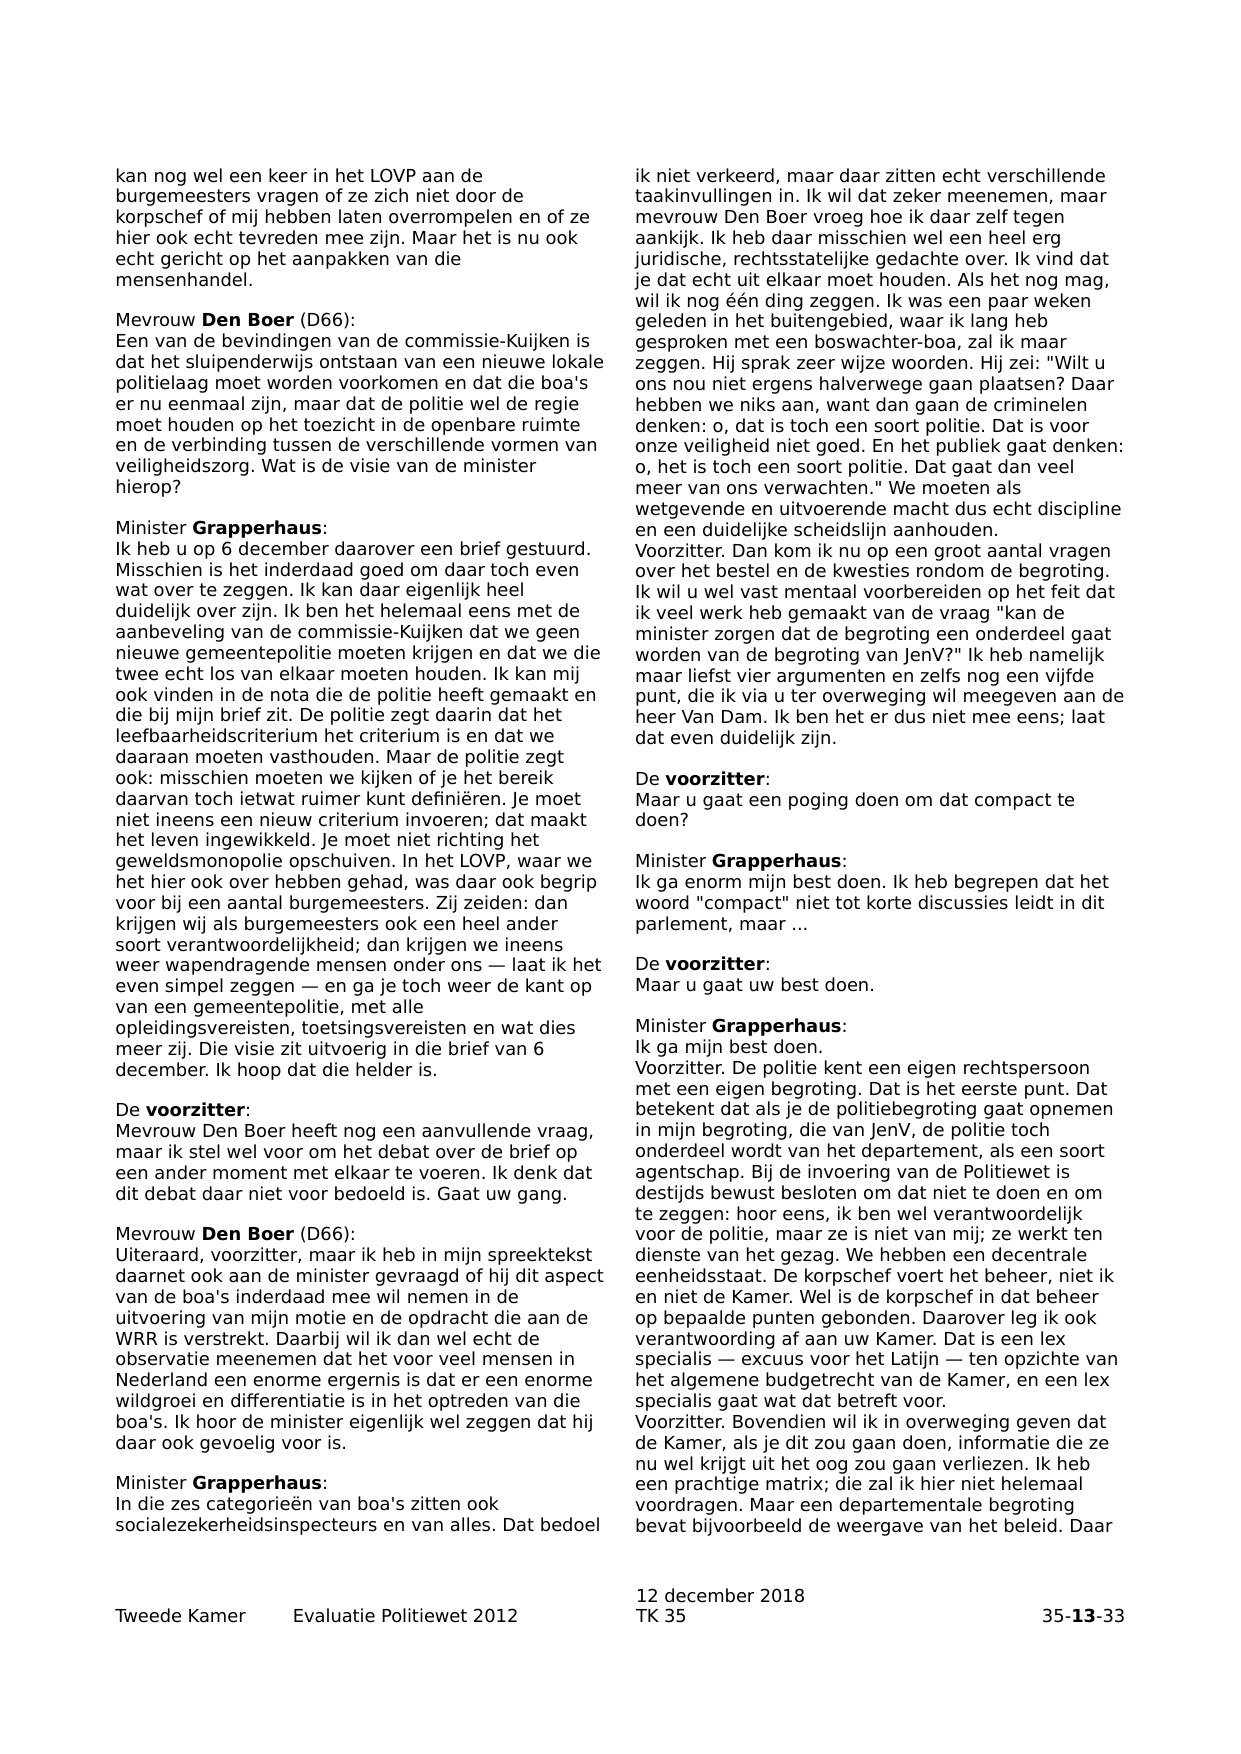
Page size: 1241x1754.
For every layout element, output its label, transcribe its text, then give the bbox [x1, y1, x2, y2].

text Minister Grapperhaus: [635, 851, 1125, 872]
text Ik ga enorm mijn best doen. Ik heb begrepen dat het woord "compact" niet tot korte discussies leidt in dit parlement, maar ... [635, 872, 1125, 934]
text Minister Grapperhaus: [115, 518, 605, 538]
text Minister Grapperhaus: [115, 1473, 605, 1494]
text kan nog wel een keer in het LOVP aan de burgemeesters vragen of ze zich niet door de korpschef of mij hebben laten overrompelen en of ze hier ook echt tevreden mee zijn. Maar het is nu ook echt gericht op het aanpakken van die mensenhandel. [115, 165, 605, 290]
text Maar u gaat uw best doen. [635, 975, 1125, 996]
text Voorzitter. De politie kent een eigen rechtspersoon met een eigen begroting. Dat is het eerste punt. Dat betekent dat als je de politiebegroting gaat opnemen in mijn begroting, die van JenV, de politie toch onderdeel wordt van het departement, als een soort agentschap. Bij de invoering van de Politiewet is destijds bewust besloten om dat niet te doen en om te zeggen: hoor eens, ik ben wel verantwoordelijk voor de politie, maar ze is niet van mij; ze werkt ten dienste van het gezag. We hebben een decentrale eenheidsstaat. De korpschef voert het beheer, niet ik en niet de Kamer. Wel is de korpschef in dat beheer op bepaalde punten gebonden. Daarover leg ik ook verantwoording af aan uw Kamer. Dat is een lex specialis — excuus voor het Latijn — ten opzichte van het algemene budgetrecht van de Kamer, en een lex specialis gaat wat dat betreft voor. [635, 1057, 1125, 1412]
text Mevrouw Den Boer (D66): [115, 1224, 605, 1245]
text Een van de bevindingen van de commissie-Kuijken is dat het sluipenderwijs ontstaan van een nieuwe lokale politielaag moet worden voorkomen en dat die boa's er nu eenmaal zijn, maar dat de politie wel de regie moet houden op het toezicht in de openbare ruimte en de verbinding tussen de verschillende vormen van veiligheidszorg. Wat is de visie van de minister hierop? [115, 331, 605, 498]
text Voorzitter. Dan kom ik nu op een groot aantal vragen over het bestel en de kwesties rondom de begroting. Ik wil u wel vast mentaal voorbereiden op het feit dat ik veel werk heb gemaakt van de vraag "kan de minister zorgen dat de begroting een onderdeel gaat worden van de begroting van JenV?" Ik heb namelijk maar liefst vier argumenten en zelfs nog een vijfde punt, die ik via u ter overweging wil meegeven aan de heer Van Dam. Ik ben het er dus niet mee eens; laat dat even duidelijk zijn. [635, 540, 1125, 749]
text Voorzitter. Bovendien wil ik in overweging geven dat de Kamer, als je dit zou gaan doen, informatie die ze nu wel krijgt uit het oog zou gaan verliezen. Ik heb een prachtige matrix; die zal ik hier niet helemaal voordragen. Maar een departementale begroting bevat bijvoorbeeld de weergave van het beleid. Daar [635, 1412, 1125, 1537]
text De voorzitter: [635, 769, 1125, 789]
text Minister Grapperhaus: [635, 1016, 1125, 1037]
text In die zes categorieën van boa's zitten ook socialezekerheidsinspecteurs en van alles. Dat bedoel [115, 1494, 605, 1536]
text Mevrouw Den Boer heeft nog een aanvullende vraag, maar ik stel wel voor om het debat over de brief op een ander moment met elkaar te voeren. Ik denk dat dit debat daar niet voor bedoeld is. Gaat uw gang. [115, 1121, 605, 1204]
text Ik ga mijn best doen. [635, 1037, 1125, 1057]
text Mevrouw Den Boer (D66): [115, 310, 605, 331]
text De voorzitter: [635, 954, 1125, 975]
text De voorzitter: [115, 1100, 605, 1121]
text Maar u gaat een poging doen om dat compact te doen? [635, 789, 1125, 831]
text Uiteraard, voorzitter, maar ik heb in mijn spreektekst daarnet ook aan de minister gevraagd of hij dit aspect van de boa's inderdaad mee wil nemen in de uitvoering van mijn motie en de opdracht die aan de WRR is verstrekt. Daarbij wil ik dan wel echt de observatie meenemen dat het voor veel mensen in Nederland een enorme ergernis is dat er een enorme wildgroei en differentiatie is in het optreden van die boa's. Ik hoor de minister eigenlijk wel zeggen dat hij daar ook gevoelig voor is. [115, 1245, 605, 1453]
text Ik heb u op 6 december daarover een brief gestuurd. Misschien is het inderdaad goed om daar toch even wat over te zeggen. Ik kan daar eigenlijk heel duidelijk over zijn. Ik ben het helemaal eens met de aanbeveling van de commissie-Kuijken dat we geen nieuwe gemeentepolitie moeten krijgen en dat we die twee echt los van elkaar moeten houden. Ik kan mij ook vinden in de nota die de politie heeft gemaakt en die bij mijn brief zit. De politie zegt daarin dat het leefbaarheidscriterium het criterium is en dat we daaraan moeten vasthouden. Maar de politie zegt ook: misschien moeten we kijken of je het bereik daarvan toch ietwat ruimer kunt definiëren. Je moet niet ineens een nieuw criterium invoeren; dat maakt het leven ingewikkeld. Je moet niet richting het geweldsmonopolie opschuiven. In het LOVP, waar we het hier ook over hebben gehad, was daar ook begrip voor bij een aantal burgemeesters. Zij zeiden: dan krijgen wij als burgemeesters ook een heel ander soort verantwoordelijkheid; dan krijgen we ineens weer wapendragende mensen onder ons — laat ik het even simpel zeggen — en ga je toch weer de kant op van een gemeentepolitie, met alle opleidingsvereisten, toetsingsvereisten en wat dies meer zij. Die visie zit uitvoerig in die brief van 6 december. Ik hoop dat die helder is. [115, 538, 605, 1080]
text ik niet verkeerd, maar daar zitten echt verschillende taakinvullingen in. Ik wil dat zeker meenemen, maar mevrouw Den Boer vroeg hoe ik daar zelf tegen aankijk. Ik heb daar misschien wel een heel erg juridische, rechtsstatelijke gedachte over. Ik vind dat je dat echt uit elkaar moet houden. Als het nog mag, wil ik nog één ding zeggen. Ik was een paar weken geleden in het buitengebied, waar ik lang heb gesproken met een boswachter-boa, zal ik maar zeggen. Hij sprak zeer wijze woorden. Hij zei: "Wilt u ons nou niet ergens halverwege gaan plaatsen? Daar hebben we niks aan, want dan gaan de criminelen denken: o, dat is toch een soort politie. Dat is voor onze veiligheid niet goed. En het publiek gaat denken: o, het is toch een soort politie. Dat gaat dan veel meer van ons verwachten." We moeten als wetgevende en uitvoerende macht dus echt discipline en een duidelijke scheidslijn aanhouden. [635, 165, 1125, 540]
